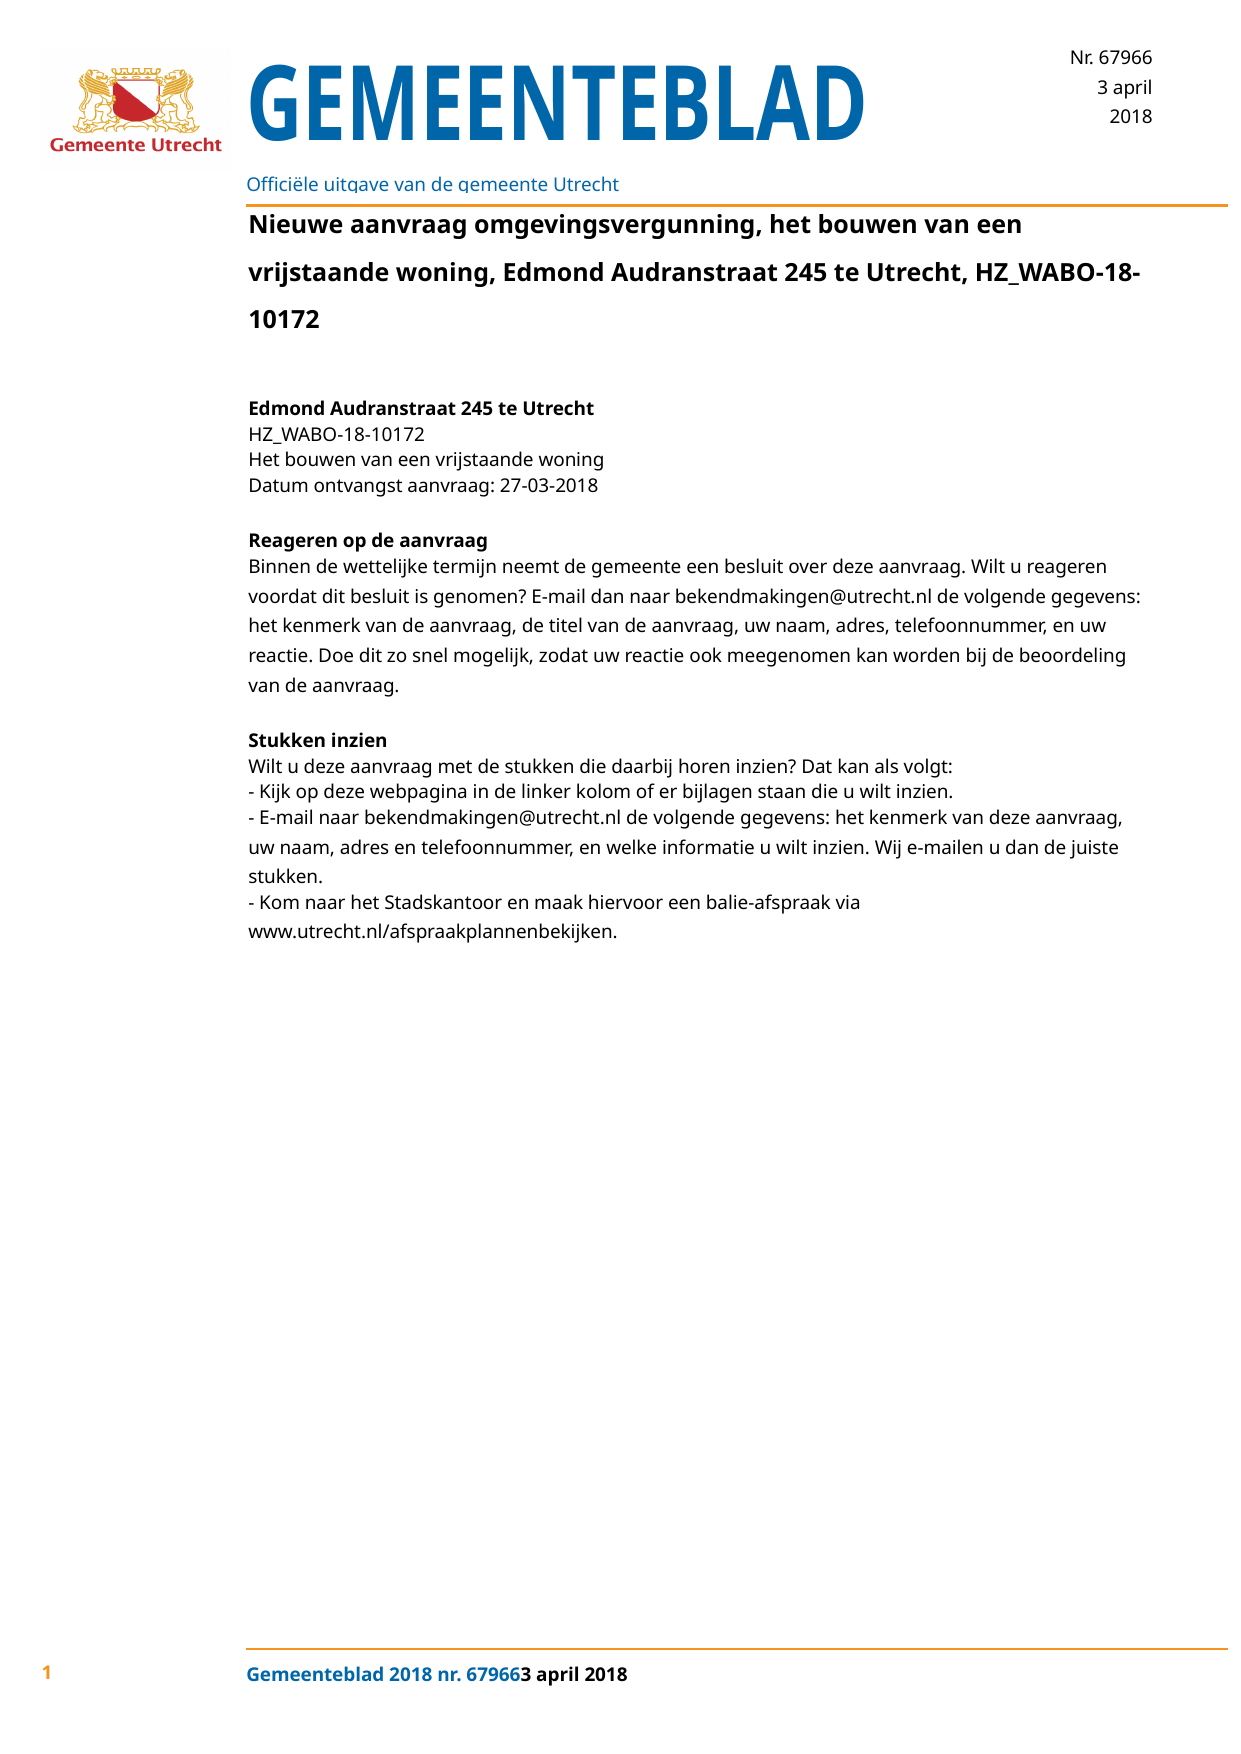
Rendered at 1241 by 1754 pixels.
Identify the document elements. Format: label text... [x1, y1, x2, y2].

table_cell Het bouwen van een vrijstaande woning [248, 447, 1152, 472]
picture [41, 47, 231, 172]
table_cell [248, 945, 1152, 970]
table_cell - E-mail naar bekendmakingen@utrecht.nl de volgende gegevens: het kenmerk van deze aanvraag, uw naam, adres en telefoonnummer, en welke informatie u wilt inzien. Wij e-mailen u dan de juiste stukken. [248, 804, 1152, 889]
table_cell Stukken inzien [248, 727, 1152, 753]
table_cell Datum ontvangst aanvraag: 27-03-2018 [248, 473, 1152, 528]
table_cell Reageren op de aanvraag [248, 528, 1152, 553]
table_cell - Kom naar het Stadskantoor en maak hiervoor een balie-afspraak via www.utrecht.nl/afspraakplannenbekijken. [248, 889, 1152, 944]
table_cell Wilt u deze aanvraag met de stukken die daarbij horen inzien? Dat kan als volgt: [248, 753, 1152, 778]
table_cell - Kijk op deze webpagina in de linker kolom of er bijlagen staan die u wilt inzien. [248, 779, 1152, 804]
table_cell Binnen de wettelijke termijn neemt de gemeente een besluit over deze aanvraag. Wilt u reageren voordat dit besluit is genomen? E-mail dan naar bekendmakingen@utrecht.nl de volgende gegevens: het kenmerk van de aanvraag, de titel van de aanvraag, uw naam, adres, telefoonnummer, en uw reactie. Doe dit zo snel mogelijk, zodat uw reactie ook meegenomen kan worden bij de beoordeling van de aanvraag. [248, 554, 1152, 727]
text Nieuwe aanvraag omgevingsvergunning, het bouwen van een vrijstaande woning, Edmond Audranstraat 245 te Utrecht, HZ_WABO-18-10172 [248, 207, 1152, 336]
table_header Edmond Audranstraat 245 te Utrecht [248, 395, 1152, 421]
table_cell HZ_WABO-18-10172 [248, 421, 1152, 447]
